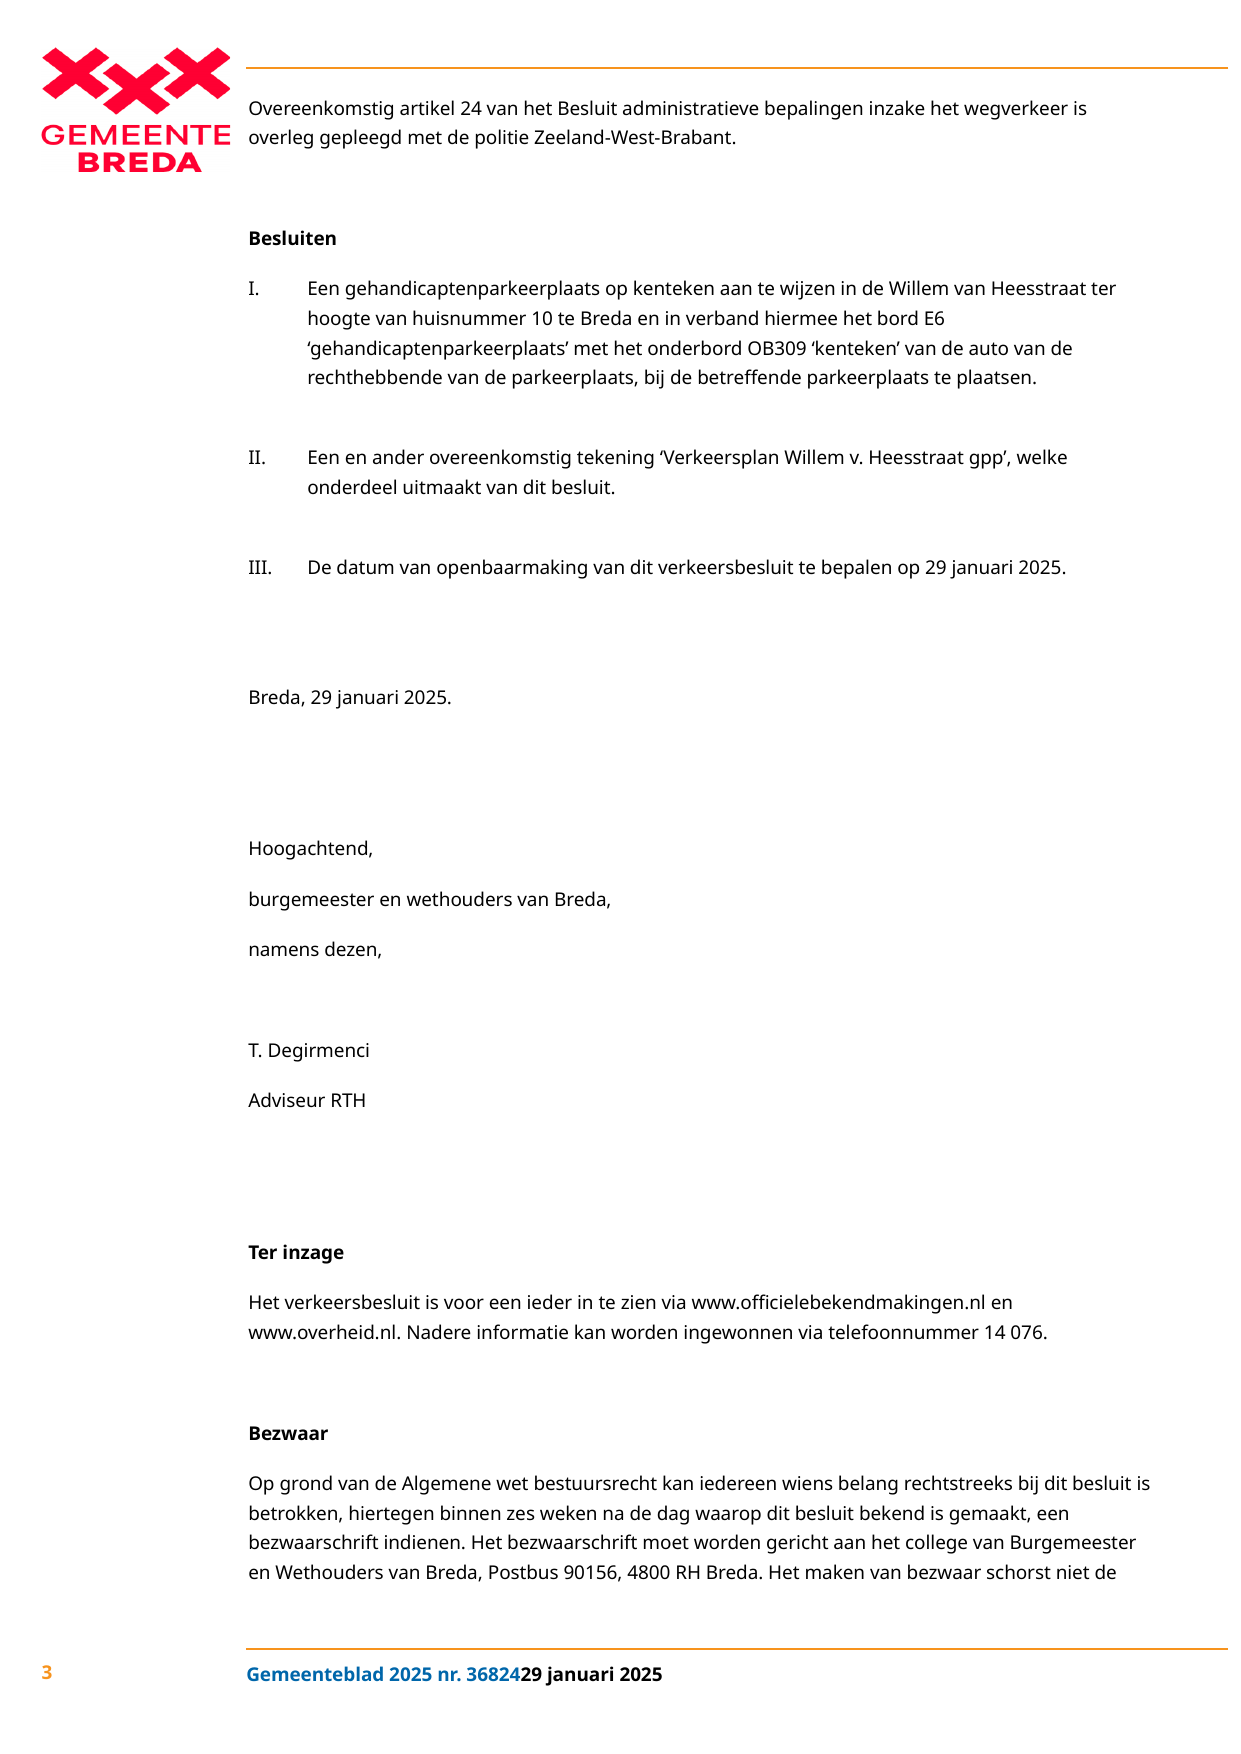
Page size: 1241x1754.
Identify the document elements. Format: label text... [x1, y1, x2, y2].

text Het verkeersbesluit is voor een ieder in te zien via www.officielebekendmakingen.nl en www.overheid.nl. Nadere informatie kan worden ingewonnen via telefoonnummer 14 076. [248, 1289, 1152, 1345]
list Een gehandicaptenparkeerplaats op kenteken aan te wijzen in de Willem van Heesstraat ter hoogte van huisnummer 10 te Breda en in verband hiermee het bord E6 ‘gehandicaptenparkeerplaats’ met het onderbord OB309 ‘kenteken’ van de auto van de rechthebbende van de parkeerplaats, bij de betreffende parkeerplaats te plaatsen. [248, 276, 1152, 390]
text burgemeester en wethouders van Breda, [248, 886, 1152, 912]
list Een en ander overeenkomstig tekening ‘Verkeersplan Willem v. Heesstraat gpp’, welke onderdeel uitmaakt van dit besluit. [248, 444, 1152, 500]
text Hoogachtend, [248, 836, 1152, 861]
text Breda, 29 januari 2025. [248, 684, 1152, 710]
text Op grond van de Algemene wet bestuursrecht kan iedereen wiens belang rechtstreeks bij dit besluit is betrokken, hiertegen binnen zes weken na de dag waarop dit besluit bekend is gemaakt, een bezwaarschrift indienen. Het bezwaarschrift moet worden gericht aan het college van Burgemeester en Wethouders van Breda, Postbus 90156, 4800 RH Breda. Het maken van bezwaar schorst niet de [248, 1470, 1152, 1585]
text Ter inzage [248, 1239, 1152, 1265]
picture [41, 47, 231, 172]
text Besluiten [248, 225, 1152, 251]
list De datum van openbaarmaking van dit verkeersbesluit te bepalen op 29 januari 2025. [248, 554, 1152, 580]
text namens dezen, [248, 936, 1152, 962]
text T. Degirmenci [248, 1037, 1152, 1063]
text Overeenkomstig artikel 24 van het Besluit administratieve bepalingen inzake het wegverkeer is overleg gepleegd met de politie Zeeland-West-Brabant. [248, 95, 1152, 150]
text Adviseur RTH [248, 1088, 1152, 1113]
text Bezwaar [248, 1420, 1152, 1446]
